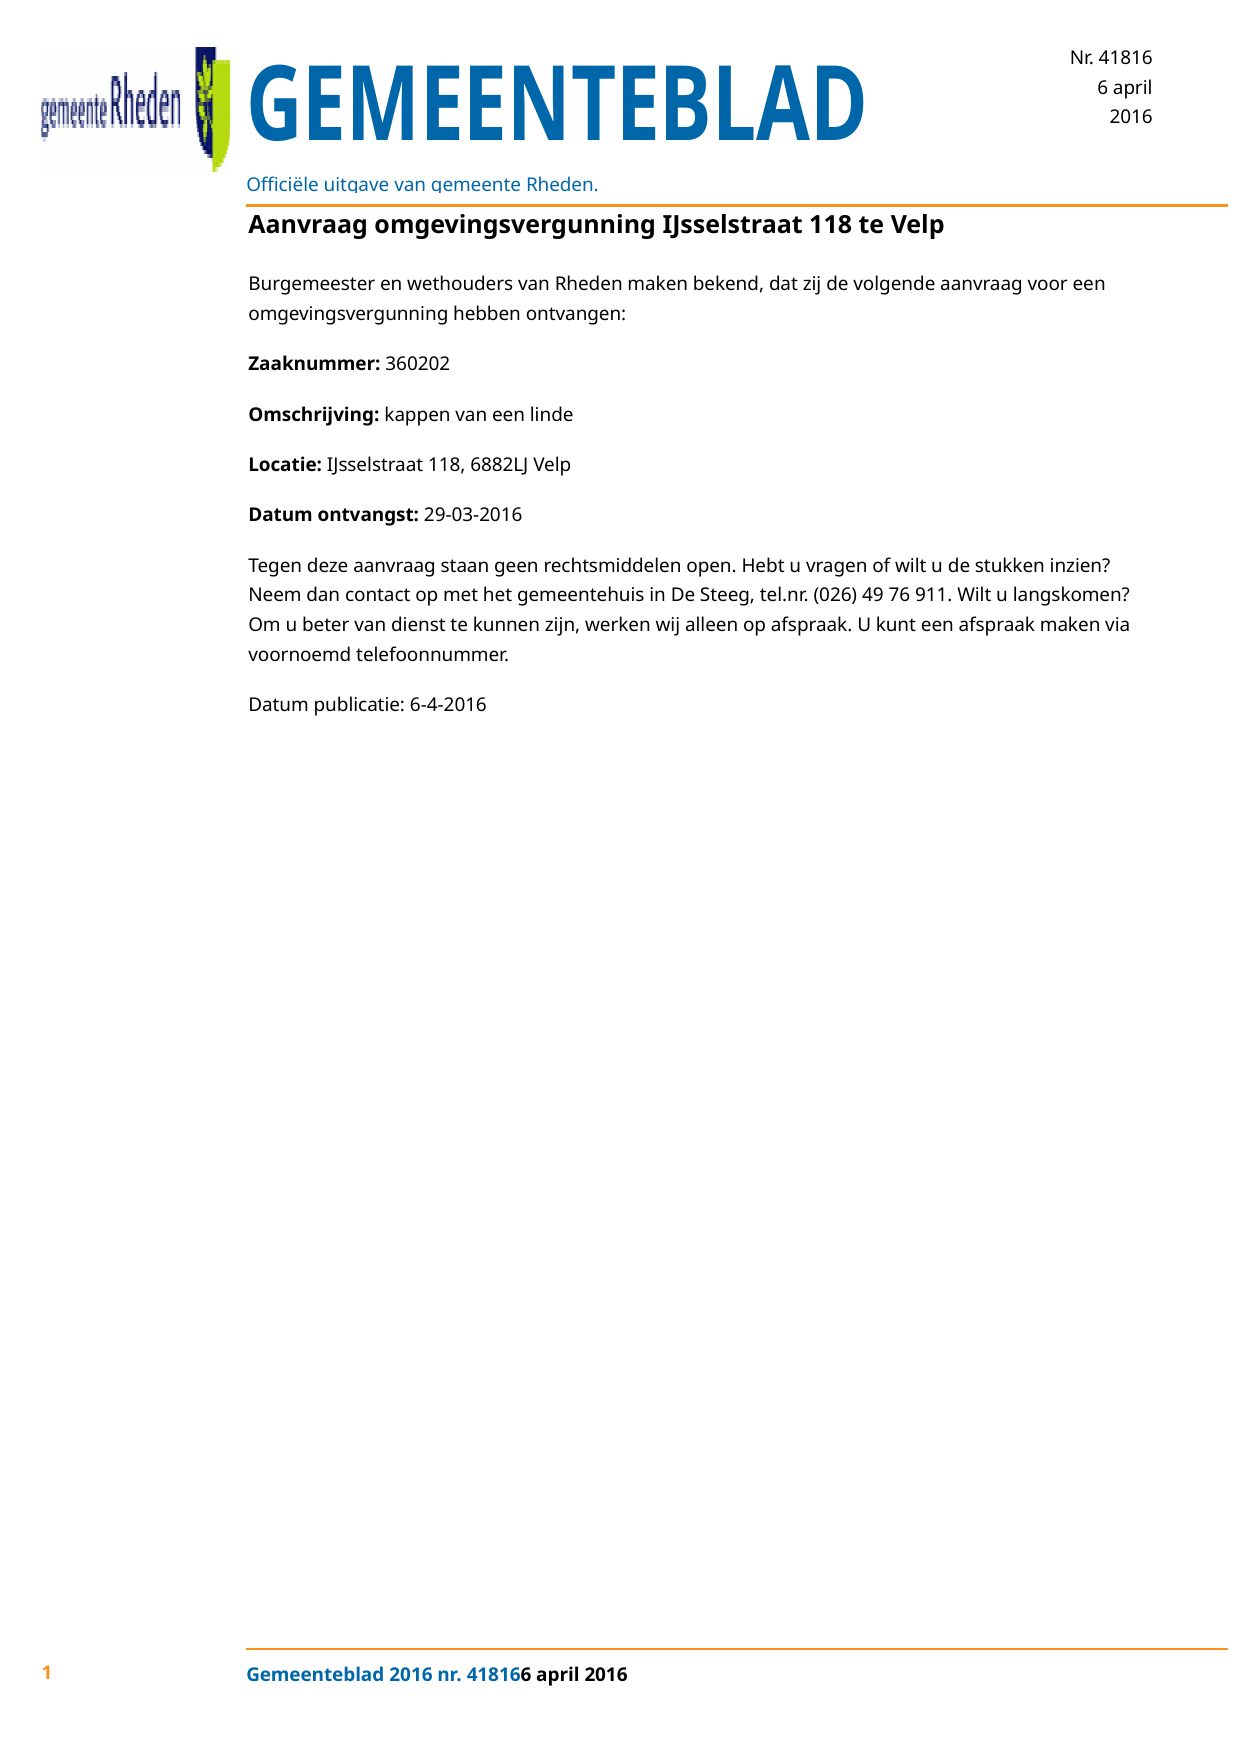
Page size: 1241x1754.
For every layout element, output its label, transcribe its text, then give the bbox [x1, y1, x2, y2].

text Omschrijving: kappen van een linde [248, 401, 1152, 426]
text Datum publicatie: 6-4-2016 [248, 691, 1152, 717]
text Datum ontvangst: 29-03-2016 [248, 502, 1152, 527]
text Zaaknummer: 360202 [248, 350, 1152, 376]
picture [41, 47, 231, 172]
text Locatie: IJsselstraat 118, 6882LJ Velp [248, 451, 1152, 477]
text Tegen deze aanvraag staan geen rechtsmiddelen open. Hebt u vragen of wilt u de stukken inzien? Neem dan contact op met het gemeentehuis in De Steeg, tel.nr. (026) 49 76 911. Wilt u langskomen? Om u beter van dienst te kunnen zijn, werken wij alleen op afspraak. U kunt een afspraak maken via voornoemd telefoonnummer. [248, 552, 1152, 666]
text Aanvraag omgevingsvergunning IJsselstraat 118 te Velp [248, 207, 1152, 241]
text Burgemeester en wethouders van Rheden maken bekend, dat zij de volgende aanvraag voor een omgevingsvergunning hebben ontvangen: [248, 270, 1152, 326]
